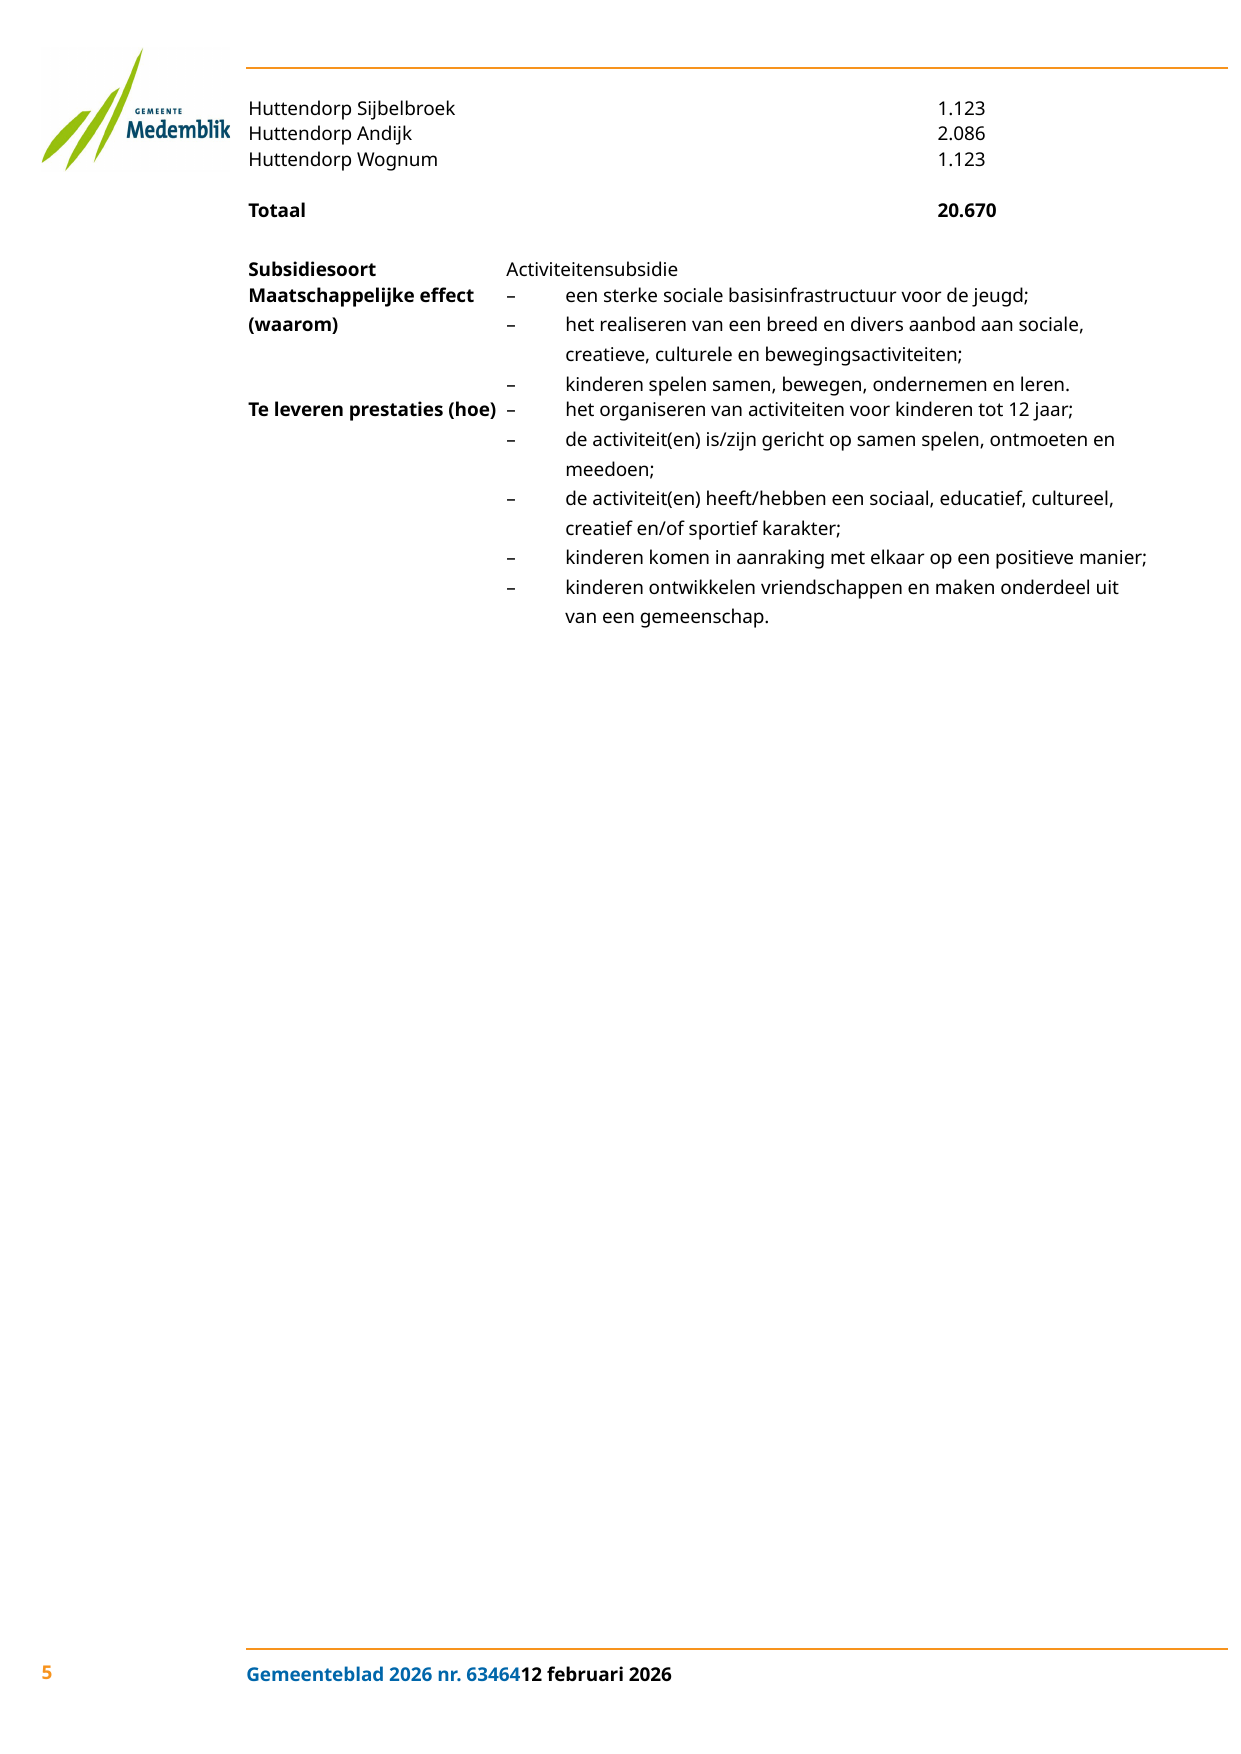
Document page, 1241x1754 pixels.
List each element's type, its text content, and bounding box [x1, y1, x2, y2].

table_cell Totaal [248, 198, 937, 223]
table_cell een sterke sociale basisinfrastructuur voor de jeugd; het realiseren van een breed en divers aanbod aan sociale, creatieve, culturele en bewegingsactiviteiten; kinderen spelen samen, bewegen, ondernemen en leren. [506, 282, 1152, 397]
table_cell 20.670 [937, 198, 1152, 223]
table_cell 1.123 [937, 95, 1152, 121]
table_cell Maatschappelijke effect (waarom) [248, 282, 506, 397]
table_cell 2.086 [937, 121, 1152, 146]
table_cell [937, 172, 1152, 198]
table_cell Te leveren prestaties (hoe) [248, 397, 506, 629]
table_cell Huttendorp Andijk [248, 121, 937, 146]
table_header Activiteitensubsidie [506, 256, 1152, 282]
table_cell Huttendorp Sijbelbroek [248, 95, 937, 121]
table_header Subsidiesoort [248, 256, 506, 282]
picture [41, 47, 231, 172]
table_cell Huttendorp Wognum [248, 146, 937, 172]
table_cell het organiseren van activiteiten voor kinderen tot 12 jaar; de activiteit(en) is/zijn gericht op samen spelen, ontmoeten en meedoen; de activiteit(en) heeft/hebben een sociaal, educatief, cultureel, creatief en/of sportief karakter; kinderen komen in aanraking met elkaar op een positieve manier; kinderen ontwikkelen vriendschappen en maken onderdeel uit van een gemeenschap. [506, 397, 1152, 629]
table_cell 1.123 [937, 146, 1152, 172]
table_cell [248, 172, 937, 198]
